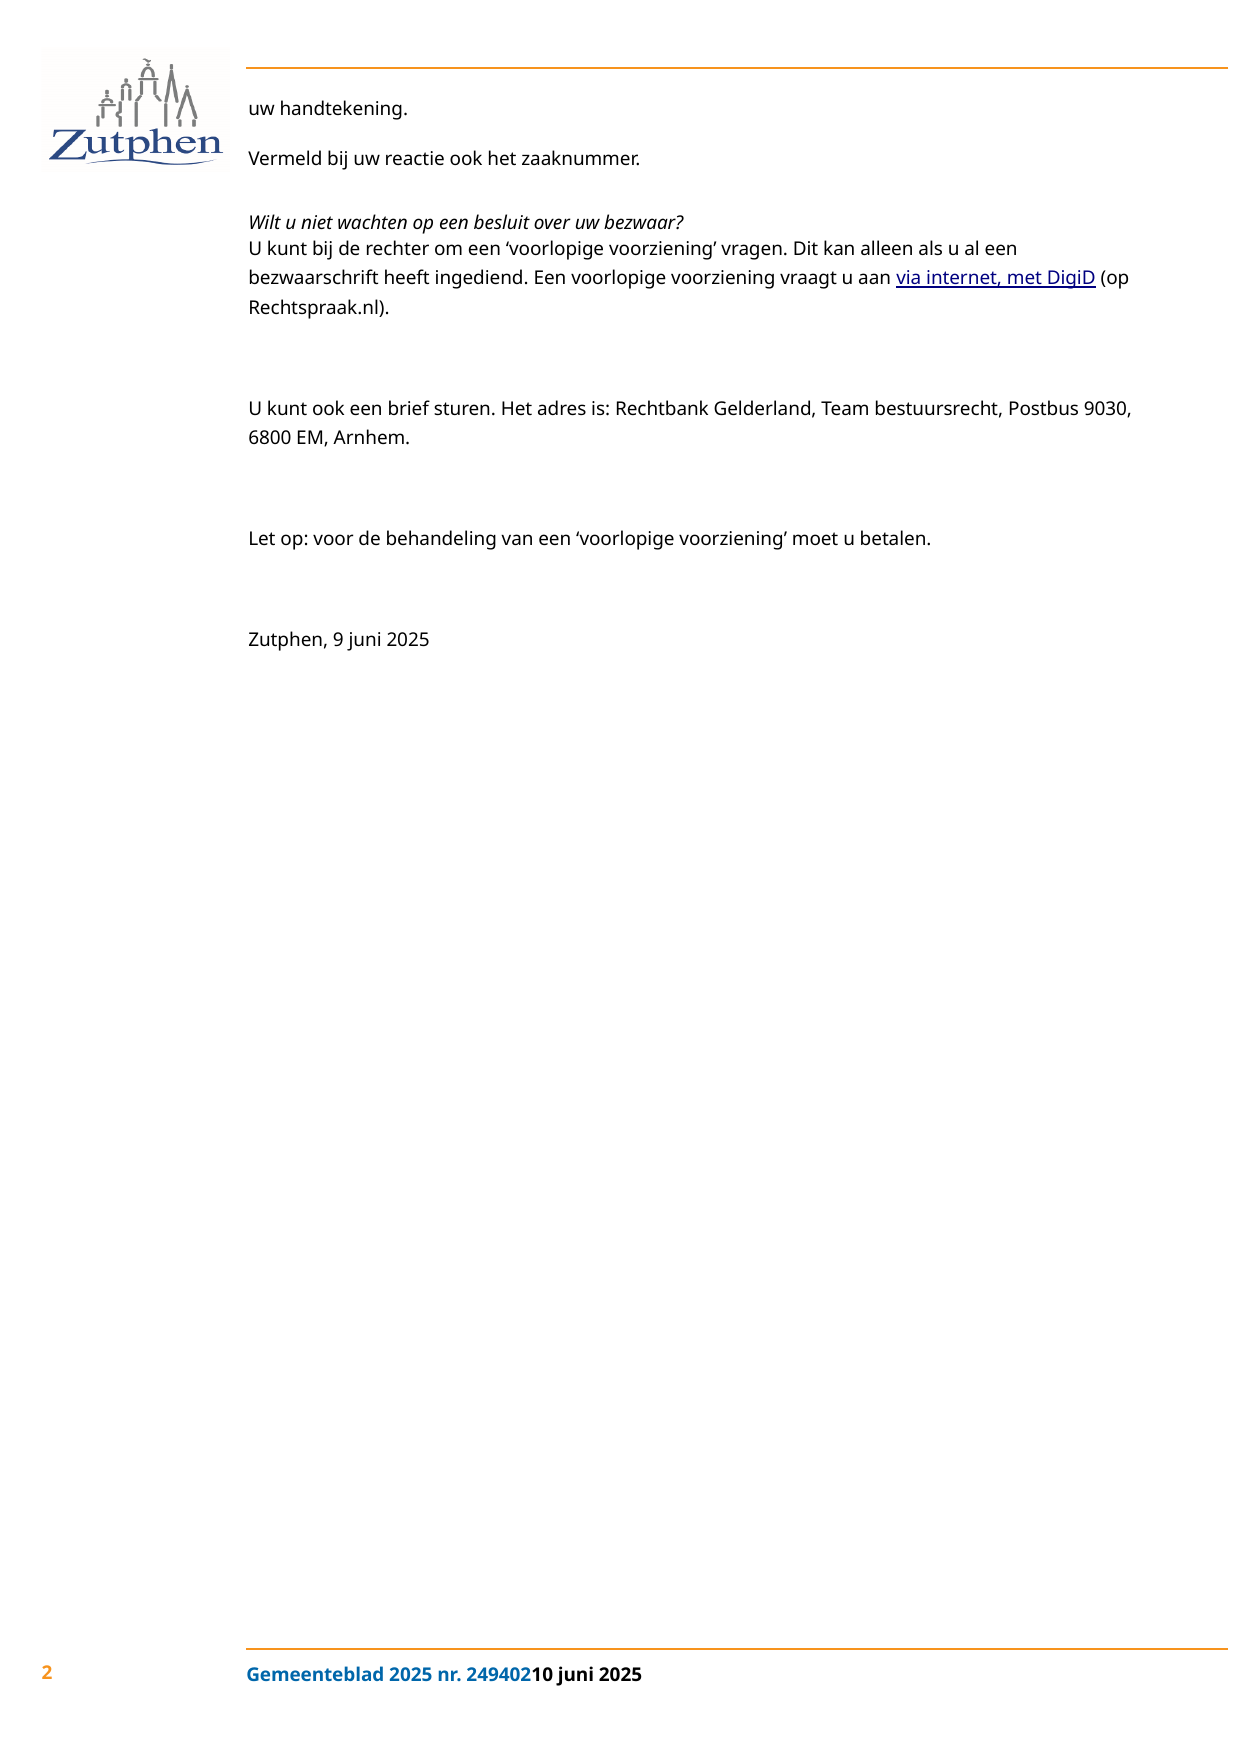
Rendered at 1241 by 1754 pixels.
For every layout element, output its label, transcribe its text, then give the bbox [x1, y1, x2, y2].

text U kunt ook een brief sturen. Het adres is: Rechtbank Gelderland, Team bestuursrecht, Postbus 9030, 6800 EM, Arnhem. [248, 395, 1152, 450]
picture [41, 47, 231, 172]
text uw handtekening. [248, 95, 1152, 121]
text Wilt u niet wachten op een besluit over uw bezwaar? [248, 209, 1152, 235]
text Zutphen, 9 juni 2025 [248, 626, 1152, 652]
text U kunt bij de rechter om een ‘voorlopige voorziening’ vragen. Dit kan alleen als u al een bezwaarschrift heeft ingediend. Een voorlopige voorziening vraagt u aan via internet, met DigiD (op Rechtspraak.nl). [248, 235, 1152, 320]
text Let op: voor de behandeling van een ‘voorlopige voorziening’ moet u betalen. [248, 525, 1152, 551]
text Vermeld bij uw reactie ook het zaaknummer. [248, 145, 1152, 171]
